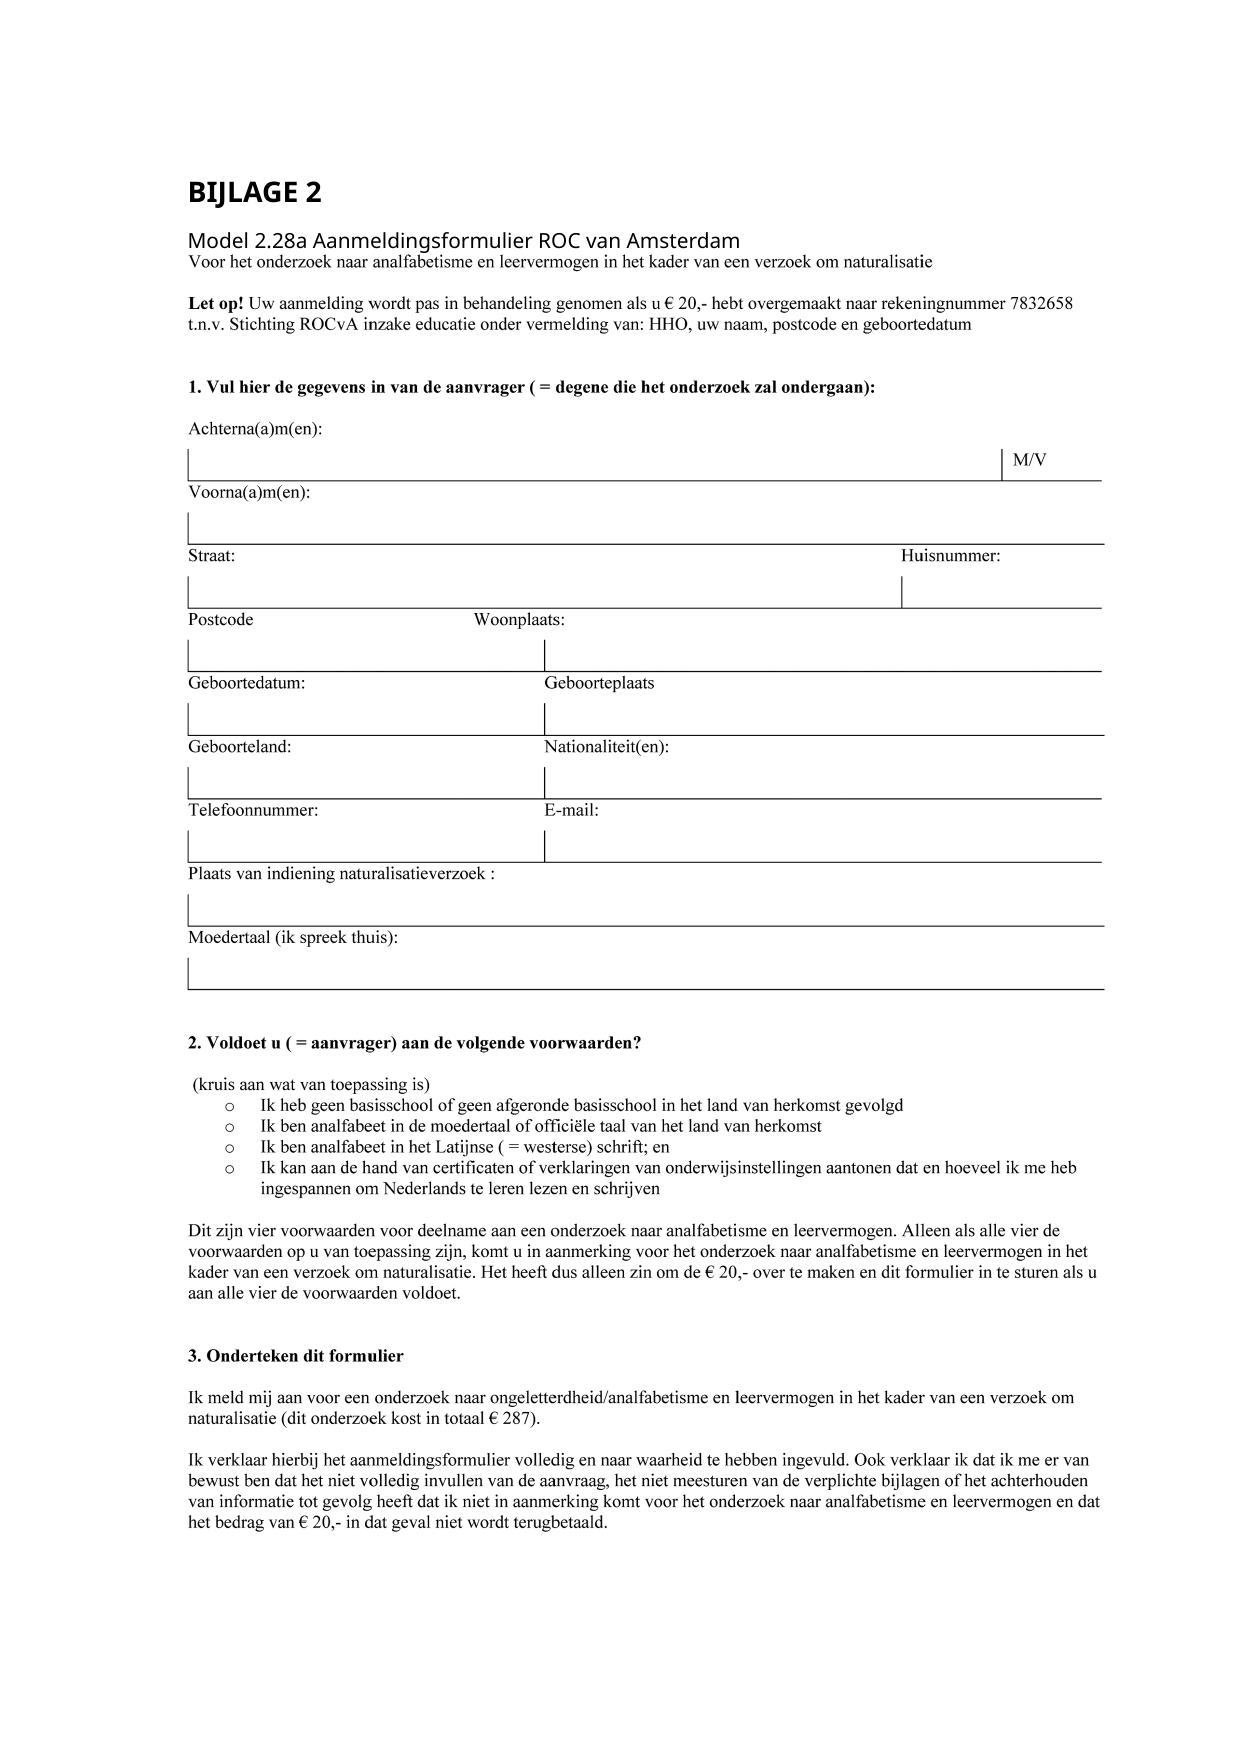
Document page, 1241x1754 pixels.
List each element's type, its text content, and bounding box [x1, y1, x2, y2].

picture [187, 254, 1105, 1532]
subtitle BIJLAGE 2 [187, 172, 1053, 211]
text Model 2.28a Aanmeldingsformulier ROC van Amsterdam [187, 226, 1053, 254]
